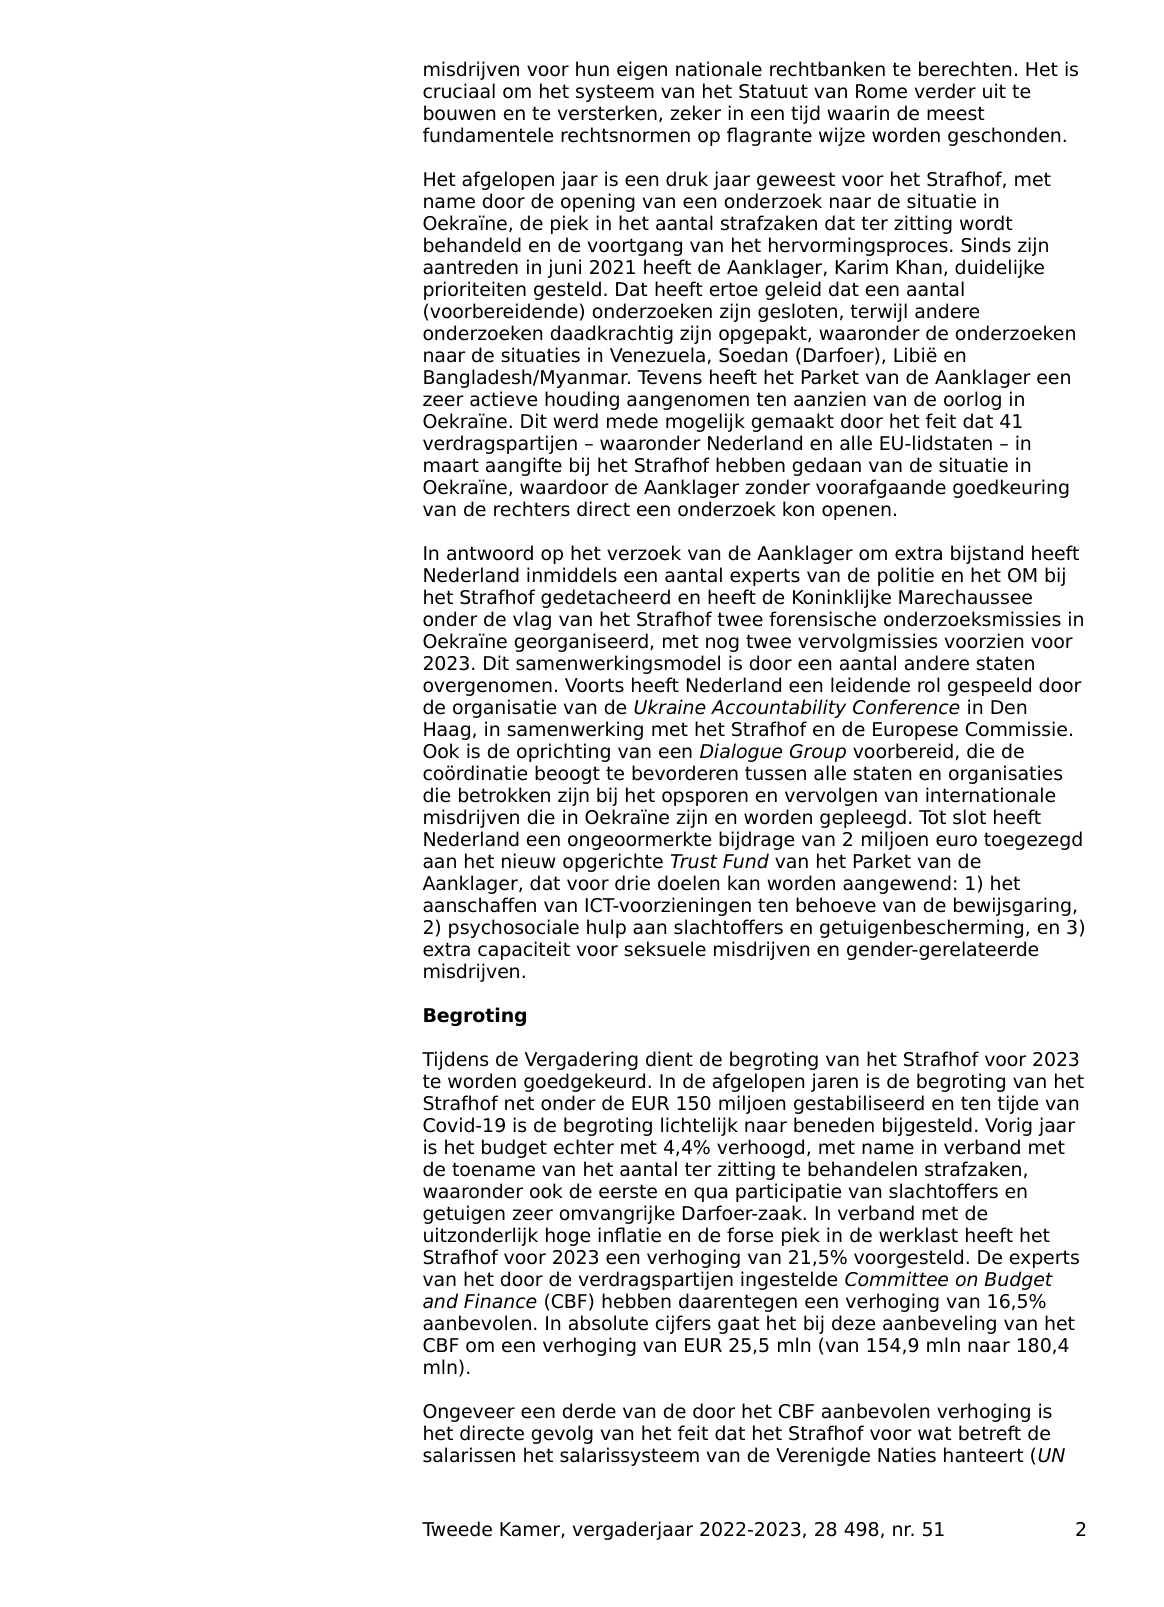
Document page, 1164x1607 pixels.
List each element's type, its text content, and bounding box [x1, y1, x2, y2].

text In antwoord op het verzoek van de Aanklager om extra bijstand heeft Nederland inmiddels een aantal experts van de politie en het OM bij het Strafhof gedetacheerd en heeft de Koninklijke Marechaussee onder de vlag van het Strafhof twee forensische onderzoeksmissies in Oekraïne georganiseerd, met nog twee vervolgmissies voorzien voor 2023. Dit samenwerkingsmodel is door een aantal andere staten overgenomen. Voorts heeft Nederland een leidende rol gespeeld door de organisatie van de Ukraine Accountability Conference in Den Haag, in samenwerking met het Strafhof en de Europese Commissie. Ook is de oprichting van een Dialogue Group voorbereid, die de coördinatie beoogt te bevorderen tussen alle staten en organisaties die betrokken zijn bij het opsporen en vervolgen van internationale misdrijven die in Oekraïne zijn en worden gepleegd. Tot slot heeft Nederland een ongeoormerkte bijdrage van 2 miljoen euro toegezegd aan het nieuw opgerichte Trust Fund van het Parket van de Aanklager, dat voor drie doelen kan worden aangewend: 1) het aanschaffen van ICT-voorzieningen ten behoeve van de bewijsgaring, 2) psychosociale hulp aan slachtoffers en getuigenbescherming, en 3) extra capaciteit voor seksuele misdrijven en gender-gerelateerde misdrijven. [422, 543, 1087, 983]
subtitle Begroting [422, 1005, 1087, 1027]
text Ongeveer een derde van de door het CBF aanbevolen verhoging is het directe gevolg van het feit dat het Strafhof voor wat betreft de salarissen het salarissysteem van de Verenigde Naties hanteert (UN [422, 1401, 1087, 1467]
text Het afgelopen jaar is een druk jaar geweest voor het Strafhof, met name door de opening van een onderzoek naar de situatie in Oekraïne, de piek in het aantal strafzaken dat ter zitting wordt behandeld en de voortgang van het hervormingsproces. Sinds zijn aantreden in juni 2021 heeft de Aanklager, Karim Khan, duidelijke prioriteiten gesteld. Dat heeft ertoe geleid dat een aantal (voorbereidende) onderzoeken zijn gesloten, terwijl andere onderzoeken daadkrachtig zijn opgepakt, waaronder de onderzoeken naar de situaties in Venezuela, Soedan (Darfoer), Libië en Bangladesh/Myanmar. Tevens heeft het Parket van de Aanklager een zeer actieve houding aangenomen ten aanzien van de oorlog in Oekraïne. Dit werd mede mogelijk gemaakt door het feit dat 41 verdragspartijen – waaronder Nederland en alle EU-lidstaten – in maart aangifte bij het Strafhof hebben gedaan van de situatie in Oekraïne, waardoor de Aanklager zonder voorafgaande goedkeuring van de rechters direct een onderzoek kon openen. [422, 169, 1087, 521]
text misdrijven voor hun eigen nationale rechtbanken te berechten. Het is cruciaal om het systeem van het Statuut van Rome verder uit te bouwen en te versterken, zeker in een tijd waarin de meest fundamentele rechtsnormen op flagrante wijze worden geschonden. [422, 59, 1087, 147]
text Tijdens de Vergadering dient de begroting van het Strafhof voor 2023 te worden goedgekeurd. In de afgelopen jaren is de begroting van het Strafhof net onder de EUR 150 miljoen gestabiliseerd en ten tijde van Covid-19 is de begroting lichtelijk naar beneden bijgesteld. Vorig jaar is het budget echter met 4,4% verhoogd, met name in verband met de toename van het aantal ter zitting te behandelen strafzaken, waaronder ook de eerste en qua participatie van slachtoffers en getuigen zeer omvangrijke Darfoer-zaak. In verband met de uitzonderlijk hoge inflatie en de forse piek in de werklast heeft het Strafhof voor 2023 een verhoging van 21,5% voorgesteld. De experts van het door de verdragspartijen ingestelde Committee on Budget and Finance (CBF) hebben daarentegen een verhoging van 16,5% aanbevolen. In absolute cijfers gaat het bij deze aanbeveling van het CBF om een verhoging van EUR 25,5 mln (van 154,9 mln naar 180,4 mln). [422, 1049, 1087, 1379]
